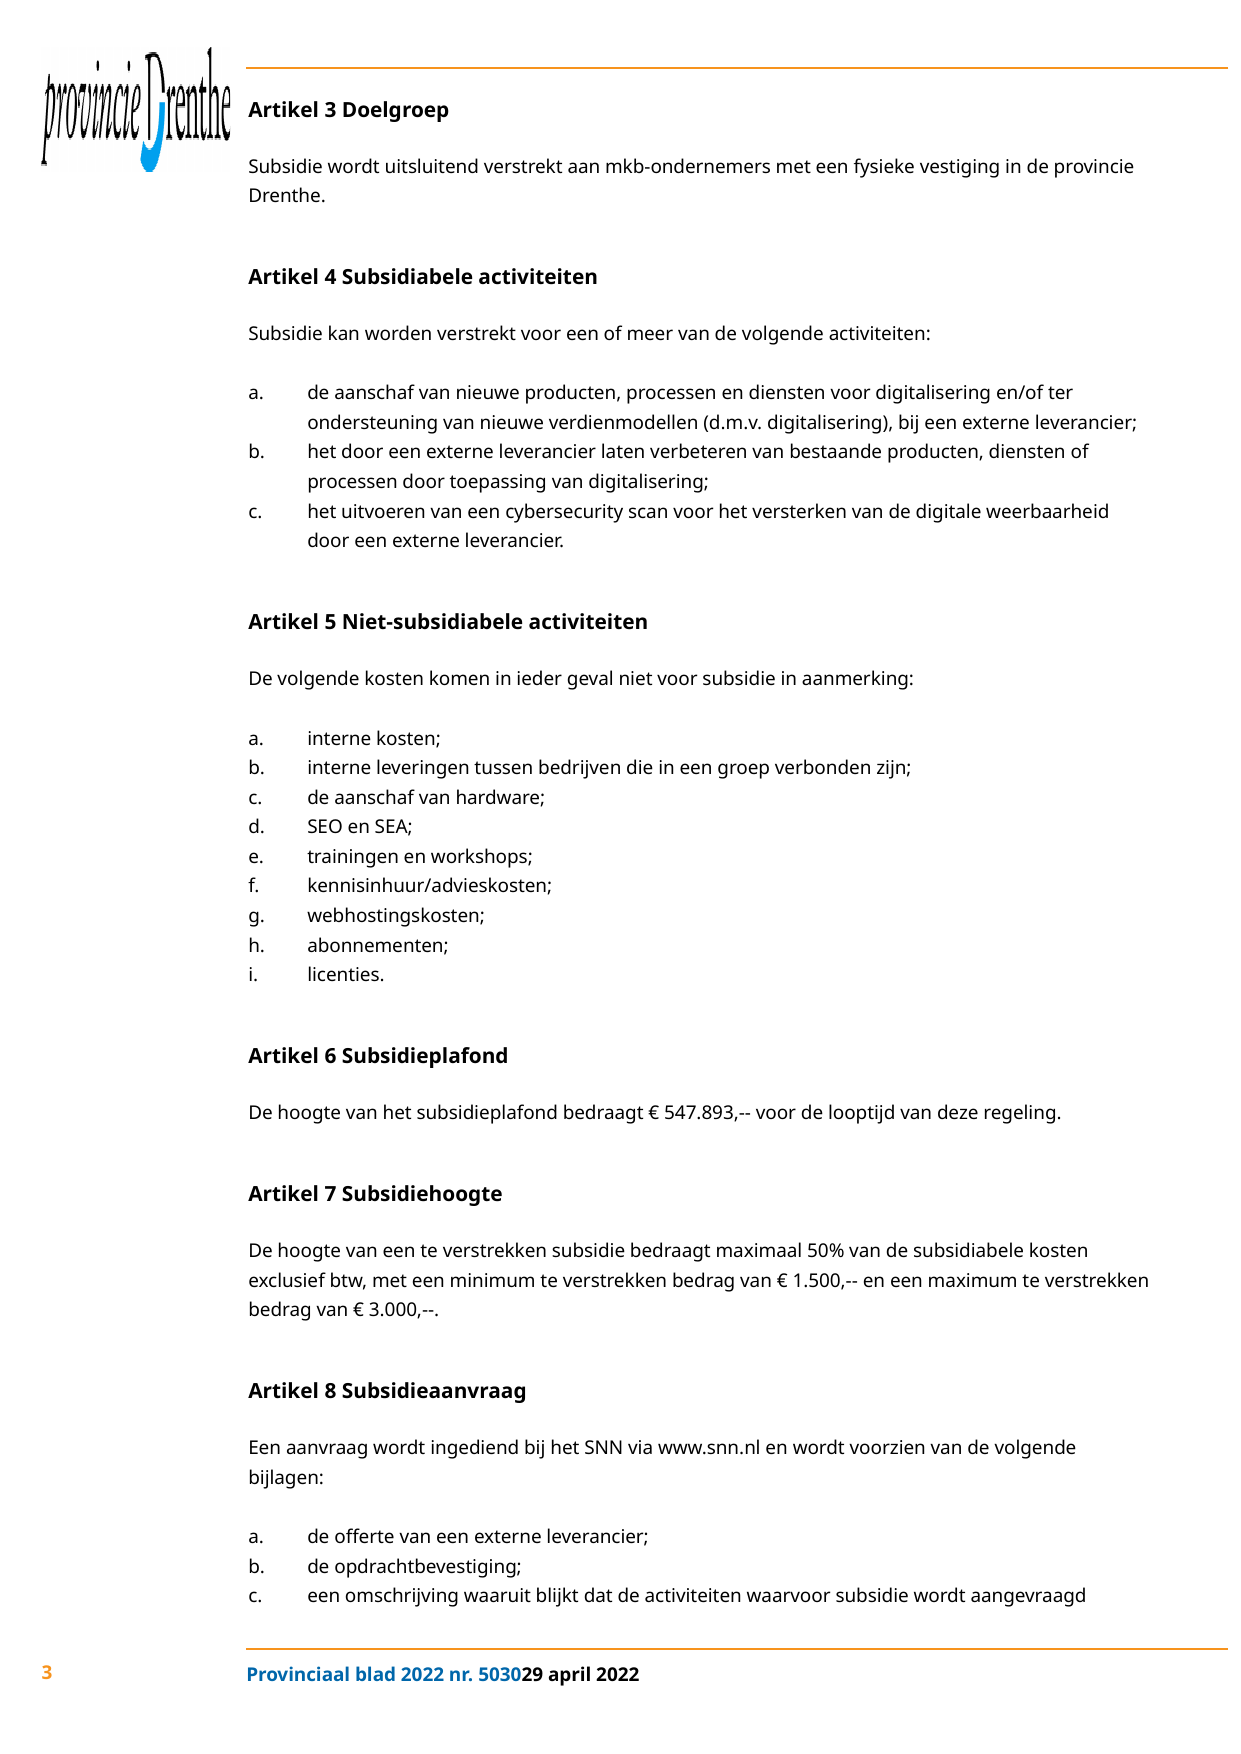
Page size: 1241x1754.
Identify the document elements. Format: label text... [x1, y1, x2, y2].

text Een aanvraag wordt ingediend bij het SNN via www.snn.nl en wordt voorzien van de volgende bijlagen: [248, 1434, 1152, 1490]
text Artikel 5 Niet-subsidiabele activiteiten [248, 607, 1152, 636]
text Subsidie kan worden verstrekt voor een of meer van de volgende activiteiten: [248, 320, 1152, 346]
list interne kosten; [248, 725, 1152, 750]
list webhostingskosten; [248, 902, 1152, 928]
text Artikel 7 Subsidiehoogte [248, 1179, 1152, 1208]
list de offerte van een externe leverancier; [248, 1523, 1152, 1549]
text Artikel 8 Subsidieaanvraag [248, 1377, 1152, 1405]
text Artikel 3 Doelgroep [248, 95, 1152, 123]
list het uitvoeren van een cybersecurity scan voor het versterken van de digitale weerbaarheid door een externe leverancier. [248, 498, 1152, 553]
list SEO en SEA; [248, 813, 1152, 839]
text De hoogte van het subsidieplafond bedraagt € 547.893,-- voor de looptijd van deze regeling. [248, 1099, 1152, 1125]
list de aanschaf van nieuwe producten, processen en diensten voor digitalisering en/of ter ondersteuning van nieuwe verdienmodellen (d.m.v. digitalisering), bij een externe leverancier; [248, 379, 1152, 435]
text De hoogte van een te verstrekken subsidie bedraagt maximaal 50% van de subsidiabele kosten exclusief btw, met een minimum te verstrekken bedrag van € 1.500,-- en een maximum te verstrekken bedrag van € 3.000,--. [248, 1237, 1152, 1322]
text De volgende kosten komen in ieder geval niet voor subsidie in aanmerking: [248, 666, 1152, 691]
text Artikel 6 Subsidieplafond [248, 1041, 1152, 1070]
list licenties. [248, 961, 1152, 987]
list abonnementen; [248, 932, 1152, 957]
text Artikel 4 Subsidiabele activiteiten [248, 262, 1152, 291]
text Subsidie wordt uitsluitend verstrekt aan mkb-ondernemers met een fysieke vestiging in de provincie Drenthe. [248, 153, 1152, 208]
list de opdrachtbevestiging; [248, 1553, 1152, 1579]
list trainingen en workshops; [248, 843, 1152, 869]
list de aanschaf van hardware; [248, 784, 1152, 809]
list een omschrijving waaruit blijkt dat de activiteiten waarvoor subsidie wordt aangevraagd [248, 1582, 1152, 1608]
list kennisinhuur/advieskosten; [248, 873, 1152, 898]
list interne leveringen tussen bedrijven die in een groep verbonden zijn; [248, 754, 1152, 780]
picture [41, 47, 231, 172]
list het door een externe leverancier laten verbeteren van bestaande producten, diensten of processen door toepassing van digitalisering; [248, 439, 1152, 494]
